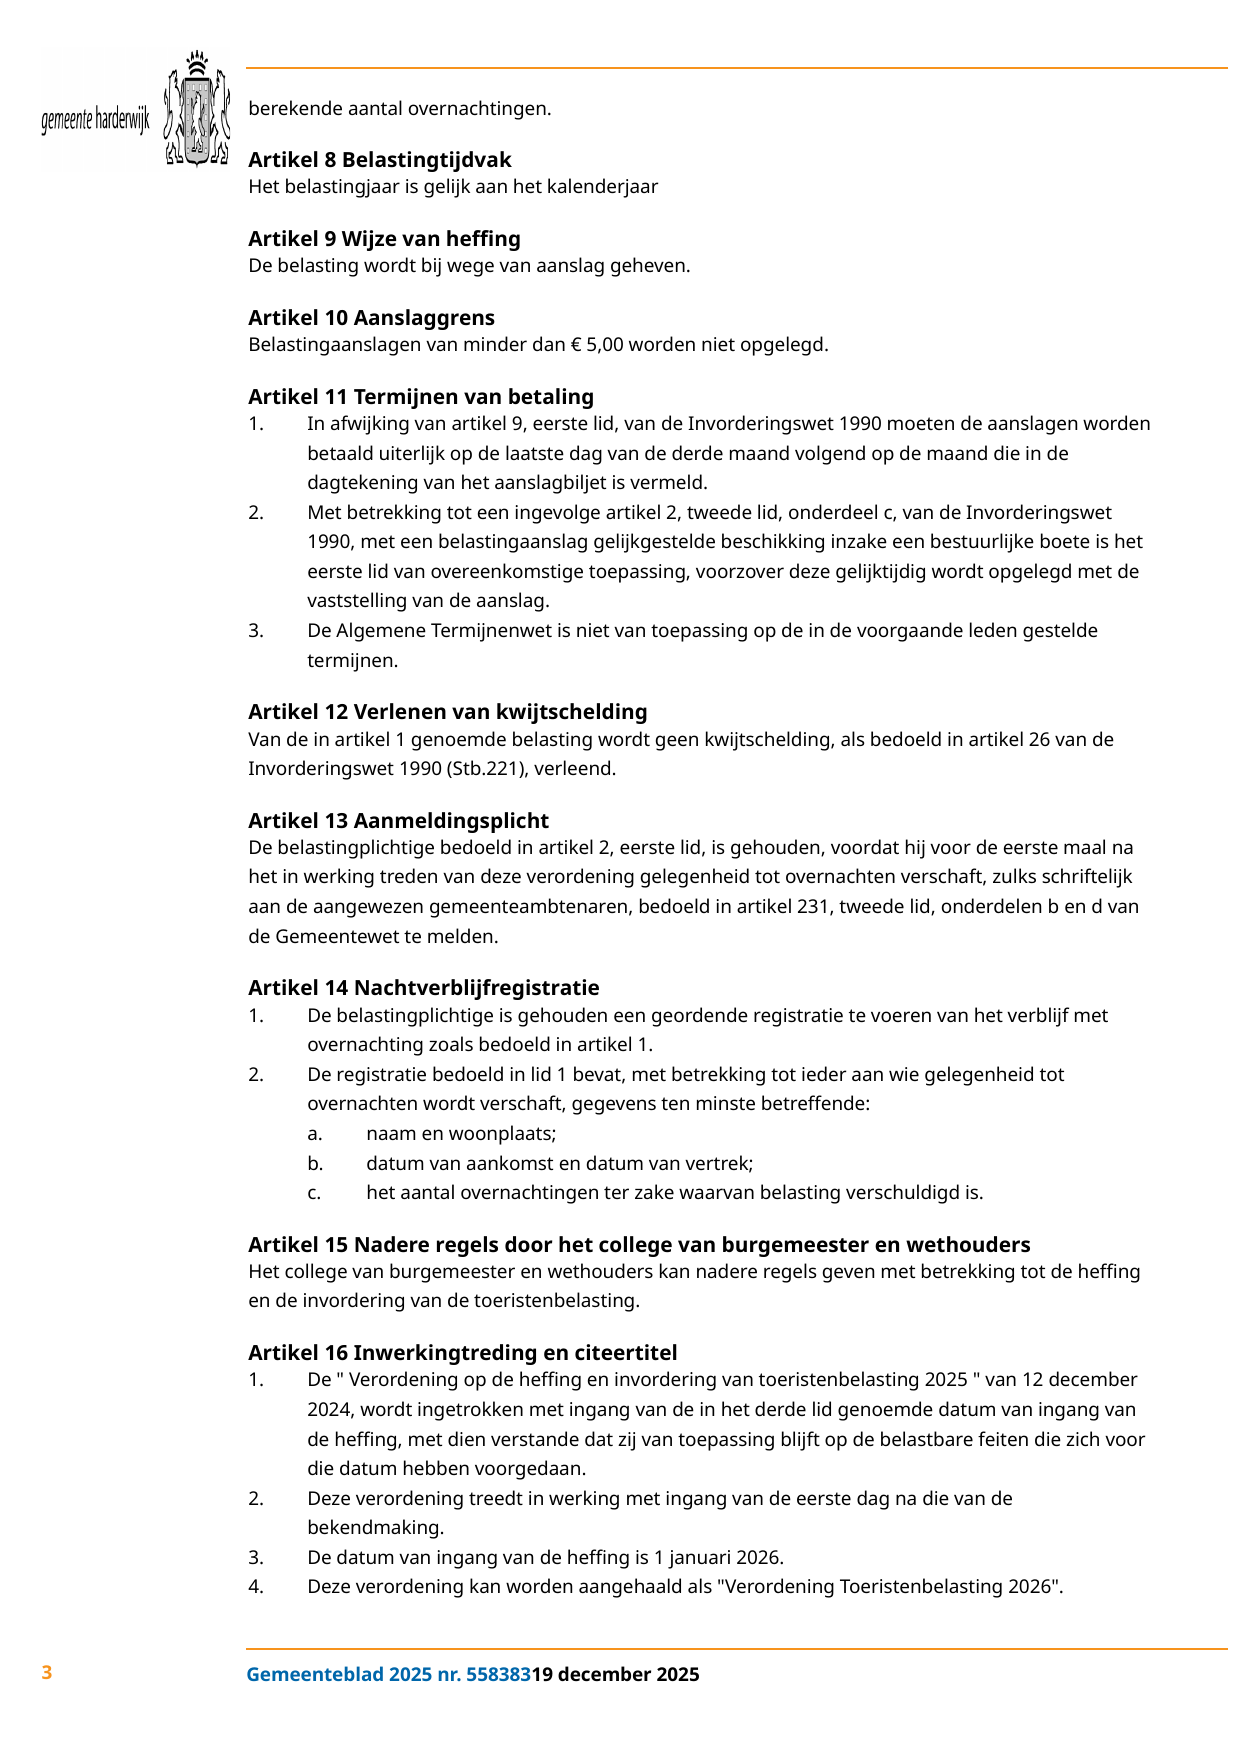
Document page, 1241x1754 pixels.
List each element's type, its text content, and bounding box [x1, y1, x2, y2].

text De belastingplichtige bedoeld in artikel 2, eerste lid, is gehouden, voordat hij voor de eerste maal na het in werking treden van deze verordening gelegenheid tot overnachten verschaft, zulks schriftelijk aan de aangewezen gemeenteambtenaren, bedoeld in artikel 231, tweede lid, onderdelen b en d van de Gemeentewet te melden. [248, 834, 1152, 949]
text berekende aantal overnachtingen. [248, 95, 1152, 121]
list De belastingplichtige is gehouden een geordende registratie te voeren van het verblijf met overnachting zoals bedoeld in artikel 1. [248, 1002, 1152, 1057]
list De Algemene Termijnenwet is niet van toepassing op de in de voorgaande leden gestelde termijnen. [248, 617, 1152, 673]
text Van de in artikel 1 genoemde belasting wordt geen kwijtschelding, als bedoeld in artikel 26 van de Invorderingswet 1990 (Stb.221), verleend. [248, 726, 1152, 781]
text Het belastingjaar is gelijk aan het kalenderjaar [248, 174, 1152, 199]
list Deze verordening kan worden aangehaald als "Verordening Toeristenbelasting 2026". [248, 1574, 1152, 1599]
text Artikel 13 Aanmeldingsplicht [248, 806, 1152, 834]
text Artikel 12 Verlenen van kwijtschelding [248, 697, 1152, 726]
text Artikel 16 Inwerkingtreding en citeertitel [248, 1338, 1152, 1367]
text Artikel 9 Wijze van heffing [248, 224, 1152, 252]
list datum van aankomst en datum van vertrek; [307, 1150, 1152, 1175]
text Het college van burgemeester en wethouders kan nadere regels geven met betrekking tot de heffing en de invordering van de toeristenbelasting. [248, 1258, 1152, 1313]
list De datum van ingang van de heffing is 1 januari 2026. [248, 1544, 1152, 1570]
text Artikel 8 Belastingtijdvak [248, 145, 1152, 174]
list De " Verordening op de heffing en invordering van toeristenbelasting 2025 " van 12 december 2024, wordt ingetrokken met ingang van de in het derde lid genoemde datum van ingang van de heffing, met dien verstande dat zij van toepassing blijft op de belastbare feiten die zich voor die datum hebben voorgedaan. [248, 1367, 1152, 1481]
text Artikel 15 Nadere regels door het college van burgemeester en wethouders [248, 1230, 1152, 1258]
list het aantal overnachtingen ter zake waarvan belasting verschuldigd is. [307, 1179, 1152, 1205]
text Artikel 11 Termijnen van betaling [248, 382, 1152, 410]
text Belastingaanslagen van minder dan € 5,00 worden niet opgelegd. [248, 331, 1152, 357]
list In afwijking van artikel 9, eerste lid, van de Invorderingswet 1990 moeten de aanslagen worden betaald uiterlijk op de laatste dag van de derde maand volgend op de maand die in de dagtekening van het aanslagbiljet is vermeld. [248, 410, 1152, 495]
text De belasting wordt bij wege van aanslag geheven. [248, 252, 1152, 278]
picture [41, 47, 231, 172]
list Deze verordening treedt in werking met ingang van de eerste dag na die van de bekendmaking. [248, 1485, 1152, 1540]
list De registratie bedoeld in lid 1 bevat, met betrekking tot ieder aan wie gelegenheid tot overnachten wordt verschaft, gegevens ten minste betreffende: [248, 1061, 1152, 1116]
text Artikel 14 Nachtverblijfregistratie [248, 973, 1152, 1002]
list Met betrekking tot een ingevolge artikel 2, tweede lid, onderdeel c, van de Invorderingswet 1990, met een belastingaanslag gelijkgestelde beschikking inzake een bestuurlijke boete is het eerste lid van overeenkomstige toepassing, voorzover deze gelijktijdig wordt opgelegd met de vaststelling van de aanslag. [248, 499, 1152, 613]
text Artikel 10 Aanslaggrens [248, 303, 1152, 331]
list naam en woonplaats; [307, 1120, 1152, 1146]
